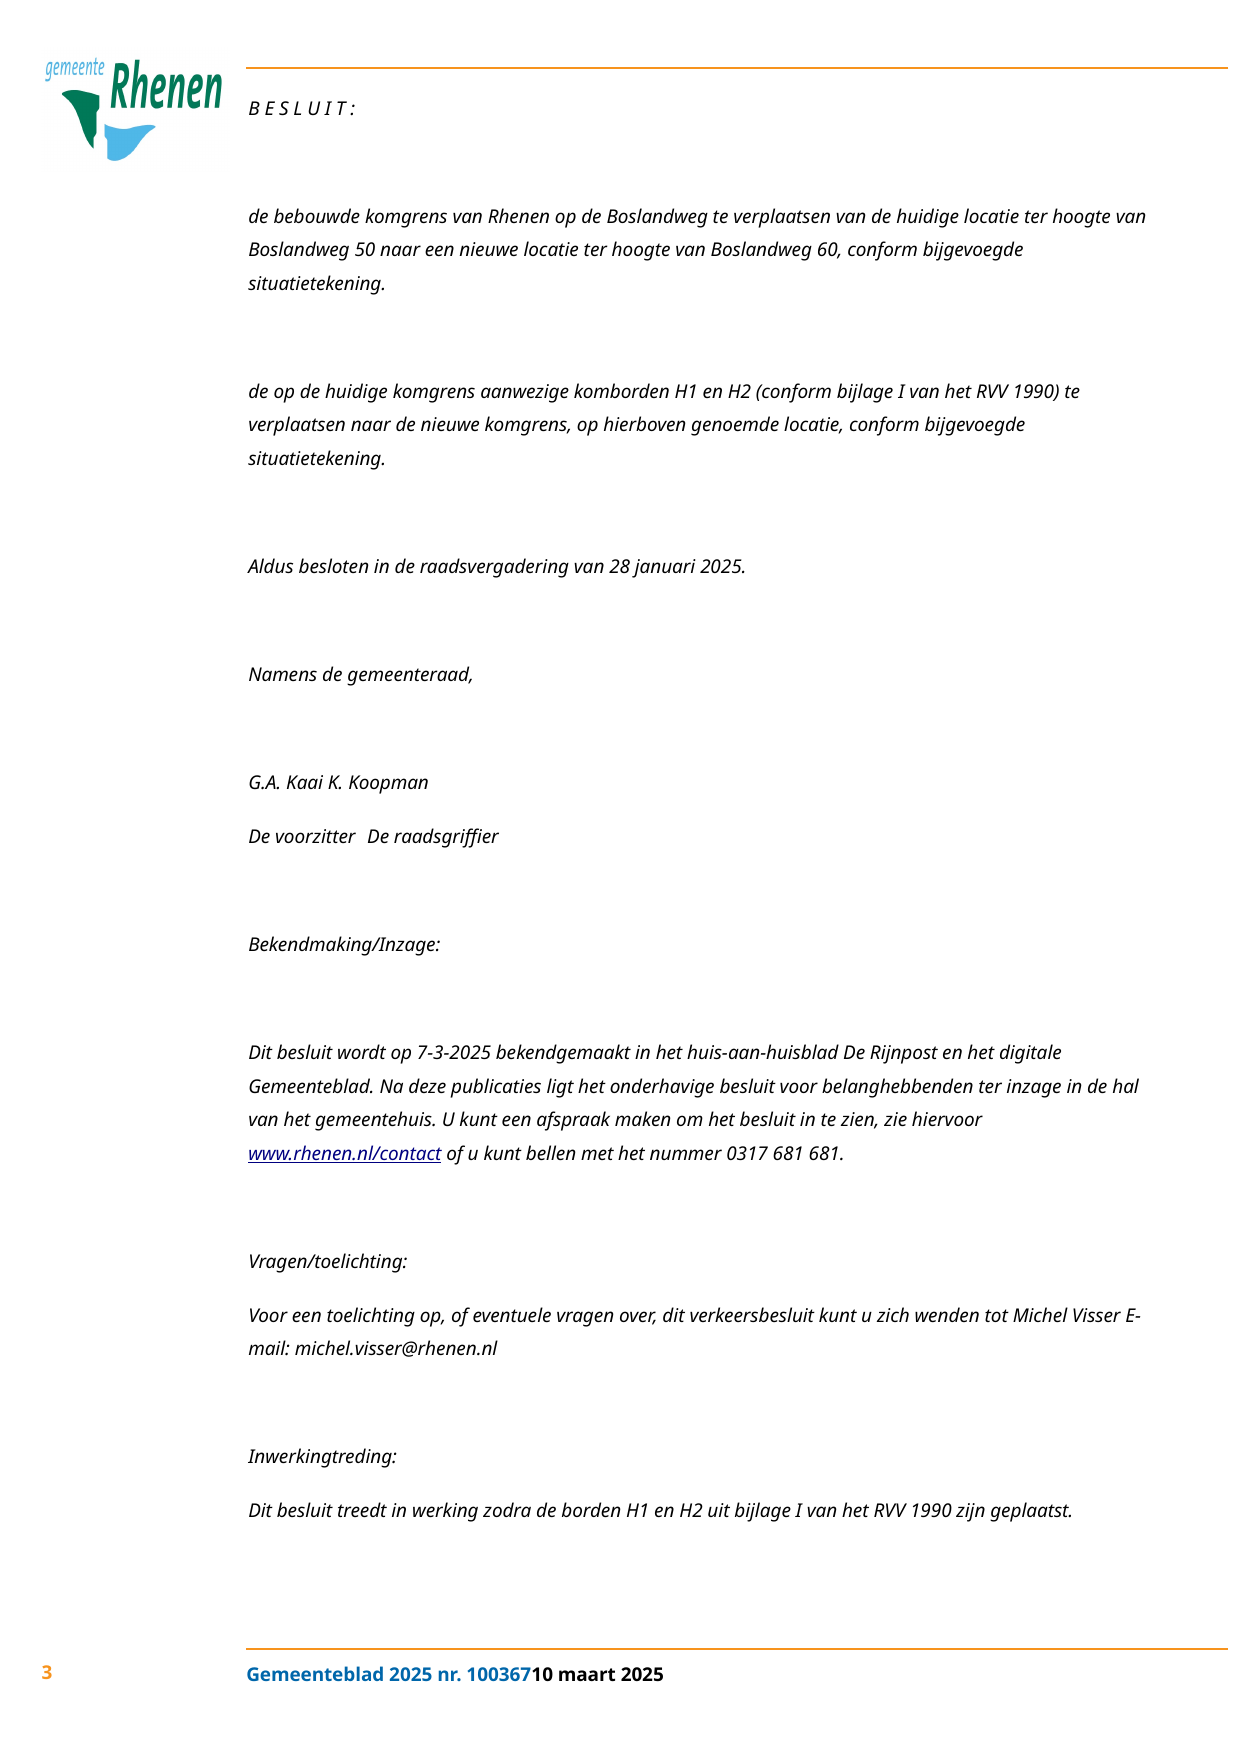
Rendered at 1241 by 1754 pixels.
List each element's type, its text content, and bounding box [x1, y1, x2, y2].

text Inwerkingtreding: [248, 1443, 1152, 1469]
text Namens de gemeenteraad, [248, 661, 1152, 687]
text Aldus besloten in de raadsvergadering van 28 januari 2025. [248, 553, 1152, 579]
text Vragen/toelichting: [248, 1248, 1152, 1274]
text Dit besluit treedt in werking zodra de borden H1 en H2 uit bijlage I van het RVV 1990 zijn geplaatst. [248, 1498, 1152, 1523]
text de bebouwde komgrens van Rhenen op de Boslandweg te verplaatsen van de huidige locatie ter hoogte van Boslandweg 50 naar een nieuwe locatie ter hoogte van Boslandweg 60, conform bijgevoegde situatietekening. [248, 203, 1152, 296]
text Bekendmaking/Inzage: [248, 931, 1152, 957]
text De voorzitter De raadsgriffier [248, 823, 1152, 849]
picture [41, 47, 231, 172]
text G.A. Kaai K. Koopman [248, 769, 1152, 795]
text de op de huidige komgrens aanwezige komborden H1 en H2 (conform bijlage I van het RVV 1990) te verplaatsen naar de nieuwe komgrens, op hierboven genoemde locatie, conform bijgevoegde situatietekening. [248, 378, 1152, 471]
text Voor een toelichting op, of eventuele vragen over, dit verkeersbesluit kunt u zich wenden tot Michel Visser E-mail: michel.visser@rhenen.nl [248, 1302, 1152, 1361]
text B E S L U I T : [248, 95, 1152, 121]
text Dit besluit wordt op 7-3-2025 bekendgemaakt in het huis-aan-huisblad De Rijnpost en het digitale Gemeenteblad. Na deze publicaties ligt het onderhavige besluit voor belanghebbenden ter inzage in de hal van het gemeentehuis. U kunt een afspraak maken om het besluit in te zien, zie hiervoor www.rhenen.nl/contact of u kunt bellen met het nummer 0317 681 681. [248, 1039, 1152, 1166]
